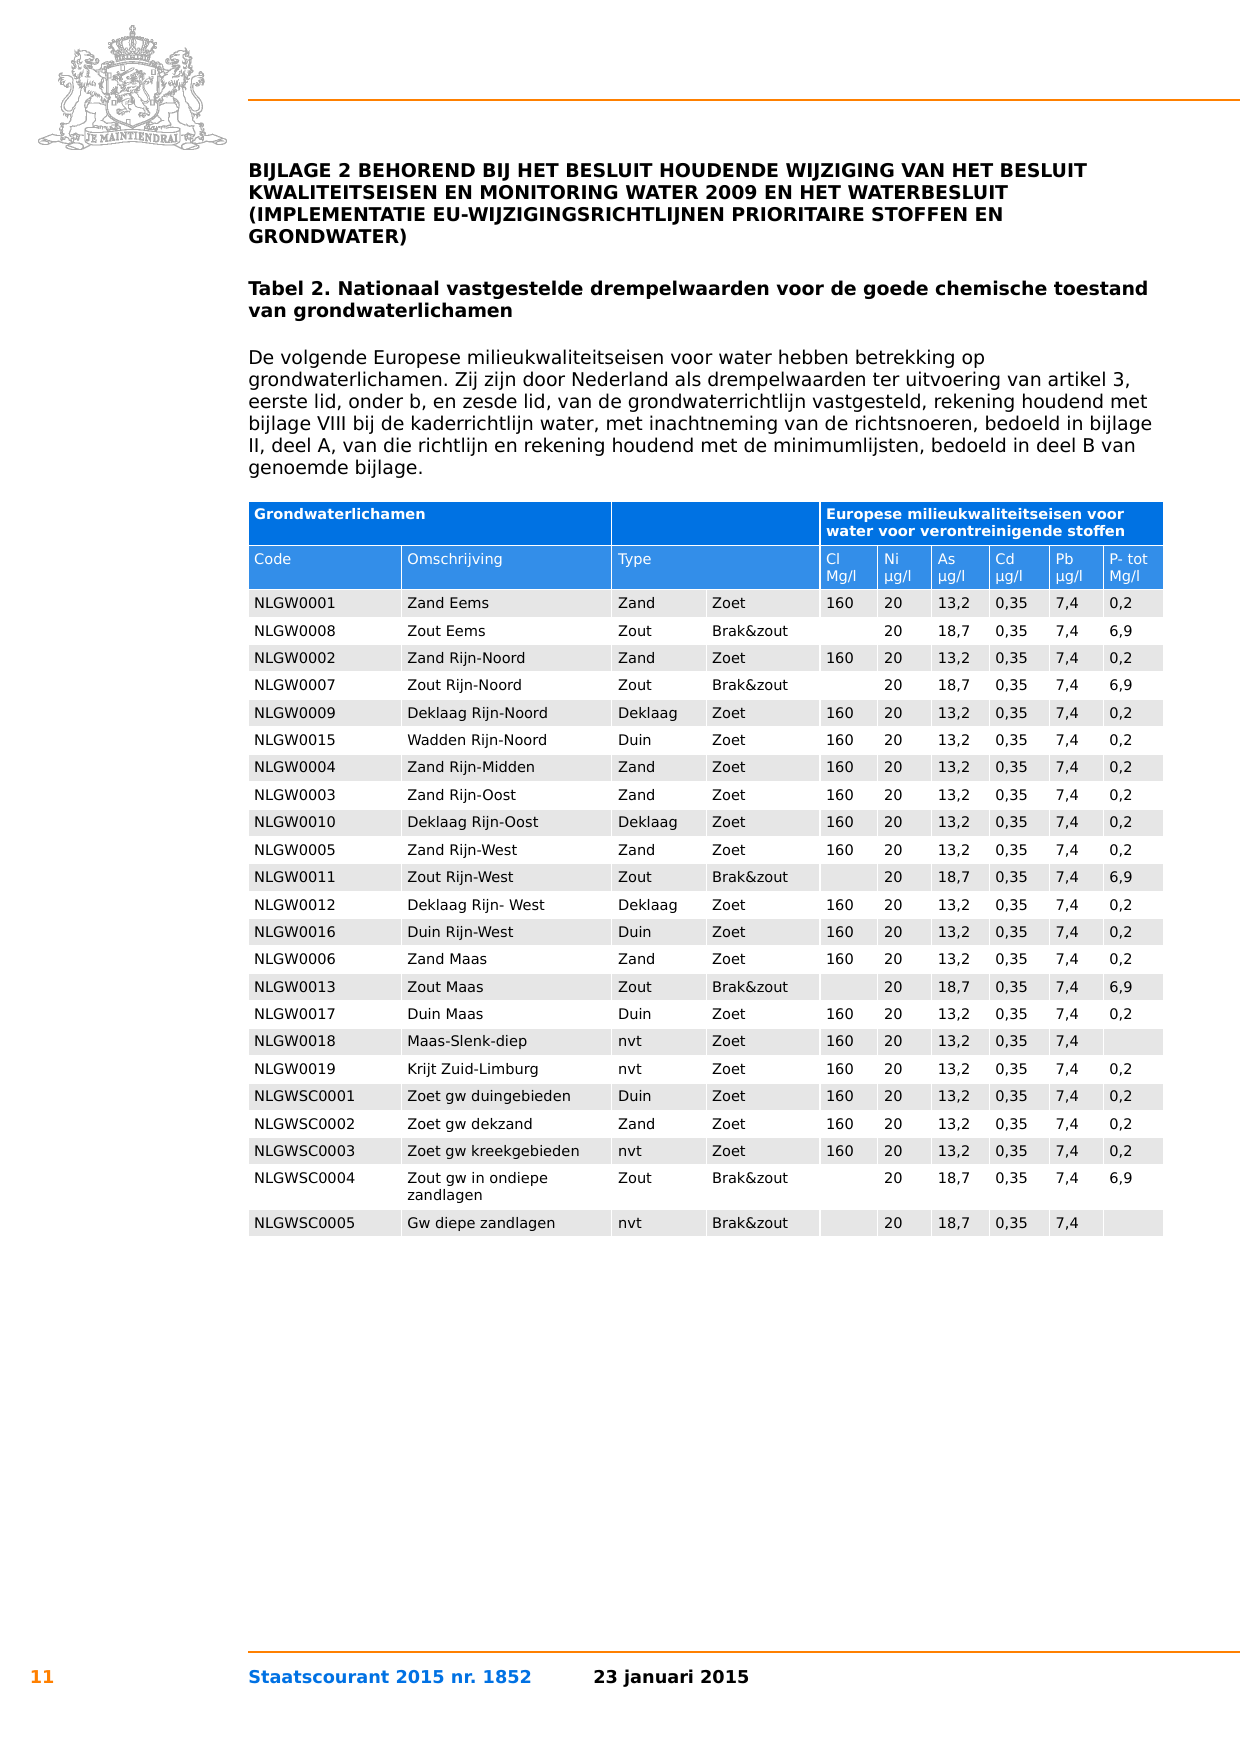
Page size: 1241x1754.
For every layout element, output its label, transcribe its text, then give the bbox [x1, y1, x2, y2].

table_cell Krijt Zuid-Limburg [402, 1056, 611, 1082]
table_cell nvt [612, 1138, 706, 1164]
table_cell Type [612, 546, 819, 589]
table_cell Brak&zout [707, 673, 819, 699]
table_cell 0,35 [990, 837, 1049, 863]
table_cell NLGW0005 [249, 837, 401, 863]
table_cell Zout [612, 673, 706, 699]
table_cell 0,35 [990, 919, 1049, 945]
table_cell 20 [878, 1056, 931, 1082]
table_cell 7,4 [1050, 1029, 1103, 1055]
picture [38, 25, 227, 150]
table_cell Brak&zout [707, 1166, 819, 1209]
table_cell [821, 974, 877, 1000]
table_cell [821, 1210, 877, 1236]
table_cell 160 [821, 782, 877, 808]
table_cell Zout [612, 1166, 706, 1209]
table_cell Cl Mg/l [821, 546, 877, 589]
table_cell Brak&zout [707, 618, 819, 644]
table_cell 0,35 [990, 946, 1049, 973]
table_cell 0,35 [990, 1210, 1049, 1236]
table_cell 13,2 [932, 727, 989, 754]
table_cell 0,2 [1104, 1084, 1163, 1110]
table_cell 7,4 [1050, 919, 1103, 945]
table_cell 7,4 [1050, 1084, 1103, 1110]
table_cell NLGW0011 [249, 864, 401, 891]
table_cell Zout gw in ondiepe zandlagen [402, 1166, 611, 1209]
table_cell 13,2 [932, 1111, 989, 1137]
table_cell 6,9 [1104, 864, 1163, 891]
table_cell NLGW0015 [249, 727, 401, 754]
table_cell Brak&zout [707, 974, 819, 1000]
table_cell 0,2 [1104, 1056, 1163, 1082]
table_cell Duin [612, 727, 706, 754]
table_cell 7,4 [1050, 1210, 1103, 1236]
table_cell 0,35 [990, 1138, 1049, 1164]
table_cell Zout Rijn-West [402, 864, 611, 891]
table_cell 0,2 [1104, 892, 1163, 918]
table_cell Zoet [707, 645, 819, 671]
table_cell nvt [612, 1029, 706, 1055]
table_cell Zoet [707, 727, 819, 754]
table_cell 13,2 [932, 1029, 989, 1055]
table_cell 0,2 [1104, 1111, 1163, 1137]
table_cell Duin [612, 919, 706, 945]
table_cell Duin [612, 1001, 706, 1028]
table_cell 6,9 [1104, 974, 1163, 1000]
table_cell Pb µg/l [1050, 546, 1103, 589]
table_cell NLGW0006 [249, 946, 401, 973]
table_cell 7,4 [1050, 700, 1103, 726]
table_cell 20 [878, 974, 931, 1000]
table_cell nvt [612, 1210, 706, 1236]
table_cell 0,35 [990, 892, 1049, 918]
table_cell Zoet [707, 810, 819, 836]
table_cell Duin Maas [402, 1001, 611, 1028]
table_cell 20 [878, 1210, 931, 1236]
table_cell 0,2 [1104, 837, 1163, 863]
table_cell Zout Maas [402, 974, 611, 1000]
table_cell NLGW0001 [249, 590, 401, 617]
table_cell Zoet gw duingebieden [402, 1084, 611, 1110]
table_cell 13,2 [932, 782, 989, 808]
table_cell Zand [612, 1111, 706, 1137]
table_cell 18,7 [932, 618, 989, 644]
table_cell [1104, 1029, 1163, 1055]
table_cell NLGWSC0002 [249, 1111, 401, 1137]
table_cell 0,35 [990, 864, 1049, 891]
table_cell 20 [878, 727, 931, 754]
table_cell 7,4 [1050, 974, 1103, 1000]
table_cell NLGWSC0001 [249, 1084, 401, 1110]
table_cell Zoet [707, 892, 819, 918]
table_cell 20 [878, 837, 931, 863]
table_header Grondwaterlichamen [249, 502, 611, 545]
table_cell 18,7 [932, 864, 989, 891]
table_cell Zand [612, 782, 706, 808]
table_cell 13,2 [932, 1056, 989, 1082]
table_cell Zoet [707, 837, 819, 863]
table_cell 7,4 [1050, 618, 1103, 644]
table_cell Zoet [707, 1029, 819, 1055]
table_cell 7,4 [1050, 864, 1103, 891]
table_cell 13,2 [932, 755, 989, 781]
table_cell Zoet gw dekzand [402, 1111, 611, 1137]
table_cell 20 [878, 590, 931, 617]
table_cell Zand Eems [402, 590, 611, 617]
table_cell 13,2 [932, 1138, 989, 1164]
table_cell 20 [878, 1084, 931, 1110]
table_cell 160 [821, 727, 877, 754]
table_cell NLGW0010 [249, 810, 401, 836]
table_cell Deklaag Rijn-Oost [402, 810, 611, 836]
table_cell 7,4 [1050, 1056, 1103, 1082]
table_cell 7,4 [1050, 892, 1103, 918]
table_cell Deklaag Rijn-Noord [402, 700, 611, 726]
table_cell 20 [878, 1166, 931, 1209]
table_cell 7,4 [1050, 1138, 1103, 1164]
table_cell Zout [612, 864, 706, 891]
table_cell NLGW0016 [249, 919, 401, 945]
table_cell 160 [821, 919, 877, 945]
table_cell Zout Eems [402, 618, 611, 644]
table_cell 0,35 [990, 1001, 1049, 1028]
table_cell 0,35 [990, 755, 1049, 781]
table_cell 160 [821, 1111, 877, 1137]
table_cell 0,35 [990, 1029, 1049, 1055]
table_cell 0,2 [1104, 810, 1163, 836]
table_cell 20 [878, 673, 931, 699]
table_cell 0,35 [990, 1166, 1049, 1209]
table_cell 6,9 [1104, 1166, 1163, 1209]
table_cell 13,2 [932, 837, 989, 863]
table_cell Zand [612, 755, 706, 781]
table_cell 20 [878, 1001, 931, 1028]
table_cell 160 [821, 892, 877, 918]
table_cell Deklaag [612, 700, 706, 726]
table_cell 160 [821, 645, 877, 671]
table_cell 18,7 [932, 974, 989, 1000]
table_cell 20 [878, 700, 931, 726]
table_cell 18,7 [932, 1166, 989, 1209]
table_cell NLGW0009 [249, 700, 401, 726]
table_cell 20 [878, 618, 931, 644]
table_cell 0,35 [990, 700, 1049, 726]
table_cell 20 [878, 864, 931, 891]
table_cell Zoet [707, 755, 819, 781]
table_cell 0,35 [990, 1084, 1049, 1110]
table_cell 13,2 [932, 919, 989, 945]
table_cell 18,7 [932, 673, 989, 699]
table_cell Zoet [707, 1111, 819, 1137]
table_cell 0,2 [1104, 700, 1163, 726]
table_cell 13,2 [932, 700, 989, 726]
table_cell [821, 1166, 877, 1209]
table_cell Code [249, 546, 401, 589]
table_cell 0,2 [1104, 1138, 1163, 1164]
table_cell Zoet [707, 590, 819, 617]
table_cell Zand [612, 590, 706, 617]
table_cell 7,4 [1050, 946, 1103, 973]
table_cell Duin [612, 1084, 706, 1110]
table_cell 160 [821, 755, 877, 781]
table_cell Zout [612, 618, 706, 644]
table_cell Zout Rijn-Noord [402, 673, 611, 699]
table_cell 0,2 [1104, 590, 1163, 617]
table_cell Zout [612, 974, 706, 1000]
table_cell 13,2 [932, 1001, 989, 1028]
table_cell As µg/l [932, 546, 989, 589]
table_cell 0,2 [1104, 919, 1163, 945]
table_cell Zoet [707, 1056, 819, 1082]
table_cell 7,4 [1050, 590, 1103, 617]
table_cell 13,2 [932, 810, 989, 836]
table_cell 160 [821, 590, 877, 617]
table_cell NLGW0012 [249, 892, 401, 918]
table_cell 20 [878, 810, 931, 836]
table_cell Zand Rijn-Midden [402, 755, 611, 781]
table_cell Zoet [707, 919, 819, 945]
table_cell 0,35 [990, 727, 1049, 754]
table_cell 20 [878, 782, 931, 808]
table_cell 13,2 [932, 946, 989, 973]
table_cell Ni µg/l [878, 546, 931, 589]
table_cell 0,2 [1104, 782, 1163, 808]
table_cell Zoet [707, 700, 819, 726]
table_cell 160 [821, 1084, 877, 1110]
table_cell 160 [821, 1056, 877, 1082]
table_cell NLGW0017 [249, 1001, 401, 1028]
table_cell 13,2 [932, 892, 989, 918]
table_cell 0,2 [1104, 755, 1163, 781]
table_cell Cd µg/l [990, 546, 1049, 589]
table_cell NLGW0002 [249, 645, 401, 671]
table_cell NLGW0004 [249, 755, 401, 781]
table_header [612, 502, 819, 545]
table_cell Deklaag Rijn- West [402, 892, 611, 918]
table_cell 13,2 [932, 645, 989, 671]
table_cell NLGW0019 [249, 1056, 401, 1082]
table_cell 20 [878, 755, 931, 781]
table_cell 0,35 [990, 1056, 1049, 1082]
table_cell 160 [821, 1001, 877, 1028]
table_cell 0,35 [990, 1111, 1049, 1137]
table_cell 6,9 [1104, 618, 1163, 644]
table_cell Zand Rijn-West [402, 837, 611, 863]
table_cell 20 [878, 1111, 931, 1137]
table_cell NLGW0018 [249, 1029, 401, 1055]
table_cell 13,2 [932, 1084, 989, 1110]
table_cell [821, 618, 877, 644]
table_cell NLGW0003 [249, 782, 401, 808]
table_cell 160 [821, 1029, 877, 1055]
table_cell Zoet [707, 1084, 819, 1110]
table_header Europese milieukwaliteitseisen voor water voor verontreinigende stoffen [821, 502, 1163, 545]
table_cell P- tot Mg/l [1104, 546, 1163, 589]
table_cell 7,4 [1050, 782, 1103, 808]
table_cell 20 [878, 919, 931, 945]
table_cell Duin Rijn-West [402, 919, 611, 945]
table_cell 0,35 [990, 590, 1049, 617]
table_cell Brak&zout [707, 1210, 819, 1236]
table_cell Deklaag [612, 810, 706, 836]
table_cell 20 [878, 892, 931, 918]
table_cell 7,4 [1050, 1166, 1103, 1209]
table_cell 0,2 [1104, 645, 1163, 671]
table_cell 160 [821, 946, 877, 973]
table_cell NLGWSC0005 [249, 1210, 401, 1236]
table_cell Zoet [707, 946, 819, 973]
table_cell Zand Rijn-Noord [402, 645, 611, 671]
table_cell NLGWSC0004 [249, 1166, 401, 1209]
table_cell Zoet gw kreekgebieden [402, 1138, 611, 1164]
table_cell 7,4 [1050, 1001, 1103, 1028]
table_cell Zoet [707, 1001, 819, 1028]
table_cell 160 [821, 1138, 877, 1164]
table_cell nvt [612, 1056, 706, 1082]
text De volgende Europese milieukwaliteitseisen voor water hebben betrekking op grondwaterlichamen. Zij zijn door Nederland als drempelwaarden ter uitvoering van artikel 3, eerste lid, onder b, en zesde lid, van de grondwaterrichtlijn vastgesteld, rekening houdend met bijlage VIII bij de kaderrichtlijn water, met inachtneming van de richtsnoeren, bedoeld in bijlage II, deel A, van die richtlijn en rekening houdend met de minimumlijsten, bedoeld in deel B van genoemde bijlage. [248, 347, 1163, 479]
table_cell 160 [821, 810, 877, 836]
table_cell 7,4 [1050, 1111, 1103, 1137]
table_cell 20 [878, 645, 931, 671]
table_cell 7,4 [1050, 810, 1103, 836]
table_cell [821, 673, 877, 699]
table_cell 160 [821, 700, 877, 726]
table_cell 7,4 [1050, 755, 1103, 781]
table_cell 20 [878, 946, 931, 973]
table_cell Deklaag [612, 892, 706, 918]
table_cell 18,7 [932, 1210, 989, 1236]
table_cell 0,2 [1104, 946, 1163, 973]
table_cell 7,4 [1050, 673, 1103, 699]
subtitle Tabel 2. Nationaal vastgestelde drempelwaarden voor de goede chemische toestand van grondwaterlichamen [248, 278, 1163, 322]
table_cell Zand [612, 645, 706, 671]
table_cell 0,35 [990, 673, 1049, 699]
table_cell Zand Rijn-Oost [402, 782, 611, 808]
table_cell 20 [878, 1029, 931, 1055]
table_cell 0,35 [990, 810, 1049, 836]
table_cell 7,4 [1050, 645, 1103, 671]
table_cell 7,4 [1050, 837, 1103, 863]
table_cell [1104, 1210, 1163, 1236]
table_cell 20 [878, 1138, 931, 1164]
table_cell [821, 864, 877, 891]
table_cell 160 [821, 837, 877, 863]
table_cell Omschrijving [402, 546, 611, 589]
table_cell NLGW0008 [249, 618, 401, 644]
table_cell Brak&zout [707, 864, 819, 891]
table_cell 0,35 [990, 645, 1049, 671]
table_cell 0,35 [990, 618, 1049, 644]
table_cell 7,4 [1050, 727, 1103, 754]
table_cell Gw diepe zandlagen [402, 1210, 611, 1236]
table_cell NLGW0013 [249, 974, 401, 1000]
table_cell Zoet [707, 782, 819, 808]
table_cell 13,2 [932, 590, 989, 617]
table_cell 0,2 [1104, 1001, 1163, 1028]
table_cell Maas-Slenk-diep [402, 1029, 611, 1055]
table_cell 0,35 [990, 974, 1049, 1000]
table_cell Zoet [707, 1138, 819, 1164]
table_cell 0,2 [1104, 727, 1163, 754]
subtitle BIJLAGE 2 BEHOREND BIJ HET BESLUIT HOUDENDE WIJZIGING VAN HET BESLUIT KWALITEITSEISEN EN MONITORING WATER 2009 EN HET WATERBESLUIT (IMPLEMENTATIE EU-WIJZIGINGSRICHTLIJNEN PRIORITAIRE STOFFEN EN GRONDWATER) [248, 160, 1163, 248]
table_cell 6,9 [1104, 673, 1163, 699]
table_cell 0,35 [990, 782, 1049, 808]
table_cell NLGW0007 [249, 673, 401, 699]
table_cell Zand [612, 837, 706, 863]
table_cell Wadden Rijn-Noord [402, 727, 611, 754]
table_cell Zand [612, 946, 706, 973]
table_cell NLGWSC0003 [249, 1138, 401, 1164]
table_cell Zand Maas [402, 946, 611, 973]
